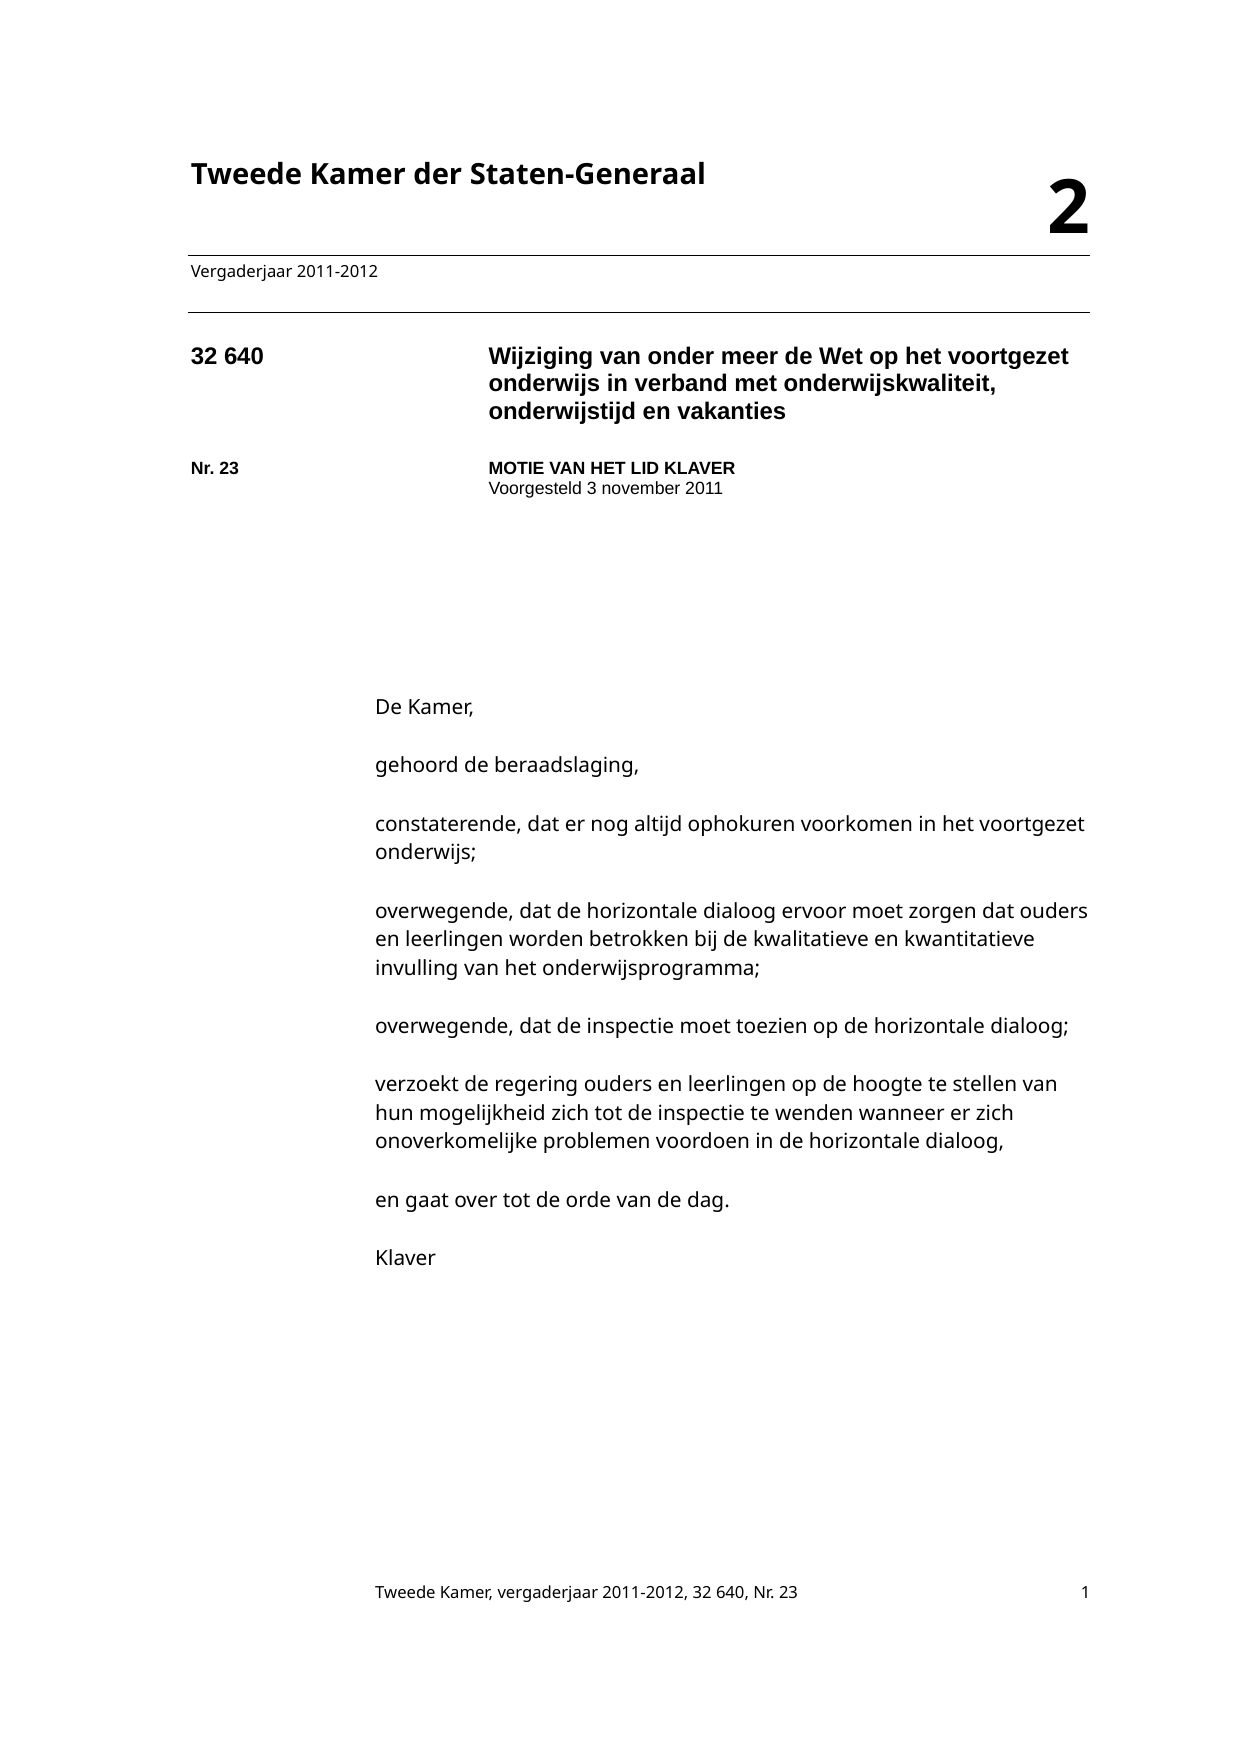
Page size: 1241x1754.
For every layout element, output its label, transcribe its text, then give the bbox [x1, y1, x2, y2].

table_cell [485, 313, 1090, 339]
table_cell 32 640 [188, 339, 485, 454]
table_cell Vergaderjaar 2011-2012 [188, 256, 485, 312]
text Klaver [375, 1243, 1090, 1272]
text constaterende, dat er nog altijd ophokuren voorkomen in het voortgezet onderwijs; [375, 809, 1090, 866]
text verzoekt de regering ouders en leerlingen op de hoogte te stellen van hun mogelijkheid zich tot de inspectie te wenden wanneer er zich onoverkomelijke problemen voordoen in de horizontale dialoog, [375, 1069, 1090, 1155]
table_header Tweede Kamer der Staten-Generaal [188, 150, 909, 255]
text en gaat over tot de orde van de dag. [375, 1185, 1090, 1213]
table_cell Wijziging van onder meer de Wet op het voortgezet onderwijs in verband met onderwijskwaliteit, onderwijstijd en vakanties [485, 339, 1090, 454]
table_cell [188, 313, 485, 339]
text gehoord de beraadslaging, [375, 751, 1090, 779]
table_cell Nr. 23 [188, 455, 485, 573]
text overwegende, dat de inspectie moet toezien op de horizontale dialoog; [375, 1011, 1090, 1039]
table_header 2 [910, 150, 1090, 255]
text De Kamer, [375, 692, 1090, 721]
table_cell MOTIE VAN HET LID KLAVER Voorgesteld 3 november 2011 [485, 455, 1090, 573]
text overwegende, dat de horizontale dialoog ervoor moet zorgen dat ouders en leerlingen worden betrokken bij de kwalitatieve en kwantitatieve invulling van het onderwijsprogramma; [375, 896, 1090, 981]
table_cell [485, 256, 1090, 312]
